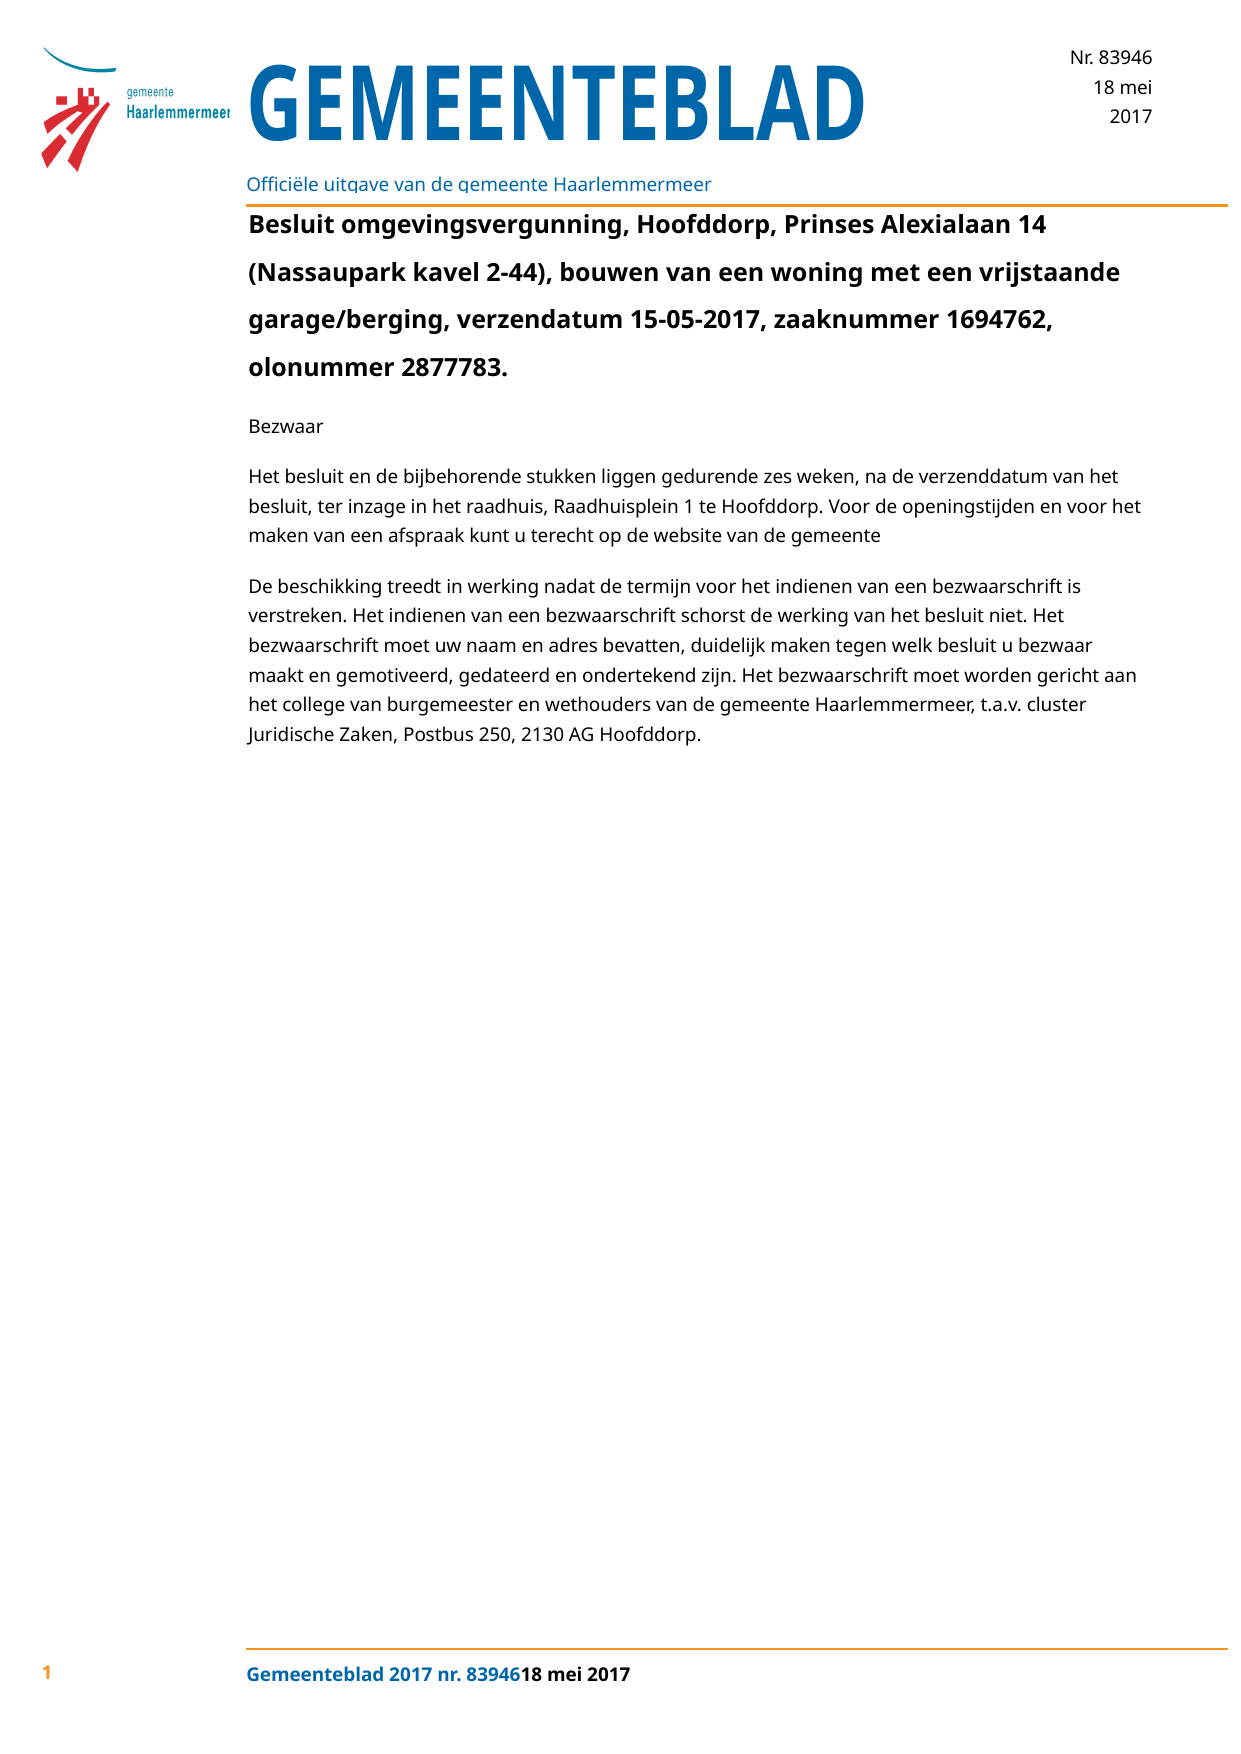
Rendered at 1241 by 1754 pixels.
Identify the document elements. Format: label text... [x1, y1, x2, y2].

text Bezwaar [248, 413, 1152, 439]
text Besluit omgevingsvergunning, Hoofddorp, Prinses Alexialaan 14 (Nassaupark kavel 2-44), bouwen van een woning met een vrijstaande garage/berging, verzendatum 15-05-2017, zaaknummer 1694762, olonummer 2877783. [248, 207, 1152, 384]
text De beschikking treedt in werking nadat de termijn voor het indienen van een bezwaarschrift is verstreken. Het indienen van een bezwaarschrift schorst de werking van het besluit niet. Het bezwaarschrift moet uw naam en adres bevatten, duidelijk maken tegen welk besluit u bezwaar maakt en gemotiveerd, gedateerd en ondertekend zijn. Het bezwaarschrift moet worden gericht aan het college van burgemeester en wethouders van de gemeente Haarlemmermeer, t.a.v. cluster Juridische Zaken, Postbus 250, 2130 AG Hoofddorp. [248, 573, 1152, 747]
picture [41, 47, 231, 172]
text Het besluit en de bijbehorende stukken liggen gedurende zes weken, na de verzenddatum van het besluit, ter inzage in het raadhuis, Raadhuisplein 1 te Hoofddorp. Voor de openingstijden en voor het maken van een afspraak kunt u terecht op de website van de gemeente [248, 463, 1152, 548]
